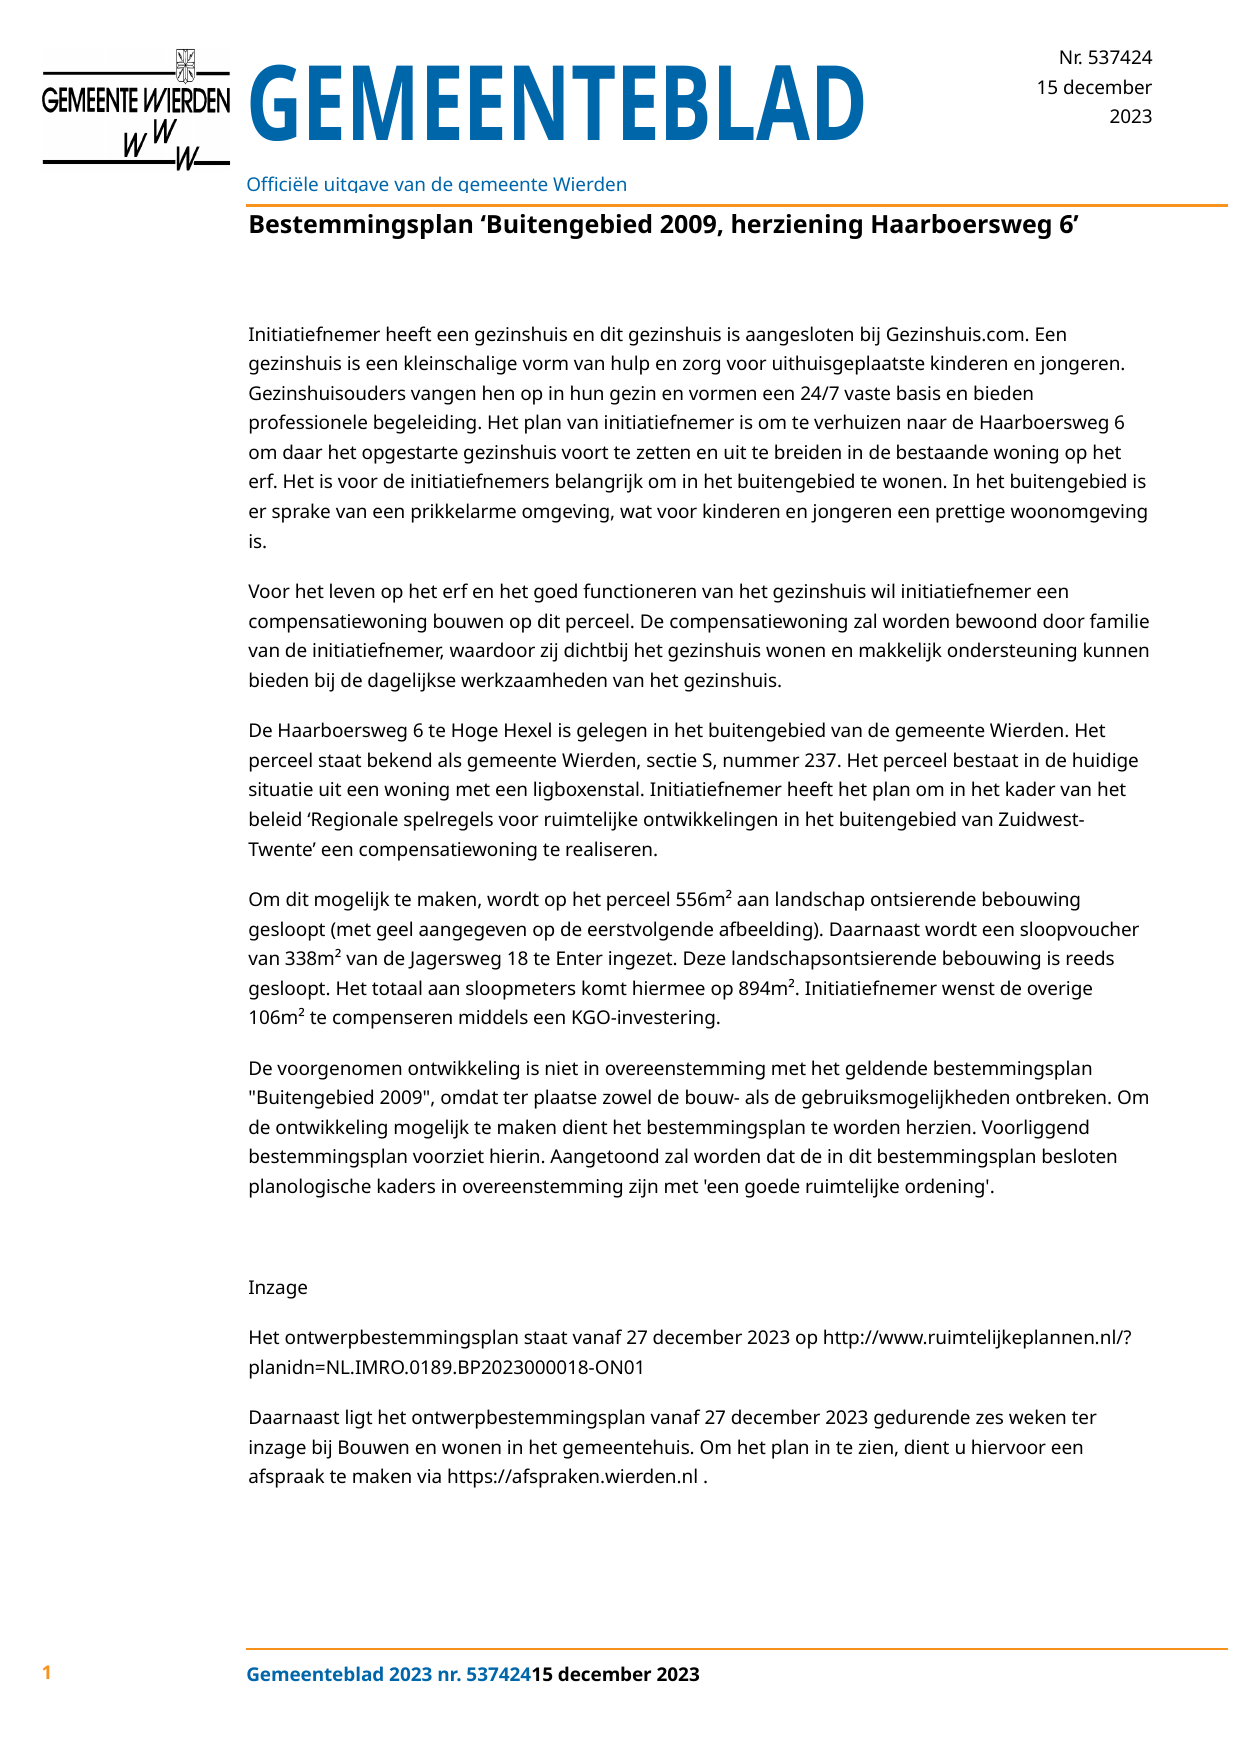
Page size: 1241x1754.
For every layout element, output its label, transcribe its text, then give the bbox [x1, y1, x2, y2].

text De Haarboersweg 6 te Hoge Hexel is gelegen in het buitengebied van de gemeente Wierden. Het perceel staat bekend als gemeente Wierden, sectie S, nummer 237. Het perceel bestaat in de huidige situatie uit een woning met een ligboxenstal. Initiatiefnemer heeft het plan om in het kader van het beleid ‘Regionale spelregels voor ruimtelijke ontwikkelingen in het buitengebied van Zuidwest-Twente’ een compensatiewoning te realiseren. [248, 717, 1152, 861]
text Het ontwerpbestemmingsplan staat vanaf 27 december 2023 op http://www.ruimtelijkeplannen.nl/?planidn=NL.IMRO.0189.BP2023000018-ON01 [248, 1324, 1152, 1380]
picture [41, 47, 231, 172]
text Daarnaast ligt het ontwerpbestemmingsplan vanaf 27 december 2023 gedurende zes weken ter inzage bij Bouwen en wonen in het gemeentehuis. Om het plan in te zien, dient u hiervoor een afspraak te maken via https://afspraken.wierden.nl . [248, 1404, 1152, 1489]
text Om dit mogelijk te maken, wordt op het perceel 556m² aan landschap ontsierende bebouwing gesloopt (met geel aangegeven op de eerstvolgende afbeelding). Daarnaast wordt een sloopvoucher van 338m² van de Jagersweg 18 te Enter ingezet. Deze landschapsontsierende bebouwing is reeds gesloopt. Het totaal aan sloopmeters komt hiermee op 894m². Initiatiefnemer wenst de overige 106m² te compenseren middels een KGO-investering. [248, 886, 1152, 1030]
text Inzage [248, 1274, 1152, 1300]
text Initiatiefnemer heeft een gezinshuis en dit gezinshuis is aangesloten bij Gezinshuis.com. Een gezinshuis is een kleinschalige vorm van hulp en zorg voor uithuisgeplaatste kinderen en jongeren. Gezinshuisouders vangen hen op in hun gezin en vormen een 24/7 vaste basis en bieden professionele begeleiding. Het plan van initiatiefnemer is om te verhuizen naar de Haarboersweg 6 om daar het opgestarte gezinshuis voort te zetten en uit te breiden in de bestaande woning op het erf. Het is voor de initiatiefnemers belangrijk om in het buitengebied te wonen. In het buitengebied is er sprake van een prikkelarme omgeving, wat voor kinderen en jongeren een prettige woonomgeving is. [248, 321, 1152, 553]
text Voor het leven op het erf en het goed functioneren van het gezinshuis wil initiatiefnemer een compensatiewoning bouwen op dit perceel. De compensatiewoning zal worden bewoond door familie van de initiatiefnemer, waardoor zij dichtbij het gezinshuis wonen en makkelijk ondersteuning kunnen bieden bij de dagelijkse werkzaamheden van het gezinshuis. [248, 578, 1152, 693]
text Bestemmingsplan ‘Buitengebied 2009, herziening Haarboersweg 6’ [248, 207, 1152, 241]
text De voorgenomen ontwikkeling is niet in overeenstemming met het geldende bestemmingsplan "Buitengebied 2009", omdat ter plaatse zowel de bouw- als de gebruiksmogelijkheden ontbreken. Om de ontwikkeling mogelijk te maken dient het bestemmingsplan te worden herzien. Voorliggend bestemmingsplan voorziet hierin. Aangetoond zal worden dat de in dit bestemmingsplan besloten planologische kaders in overeenstemming zijn met 'een goede ruimtelijke ordening'. [248, 1055, 1152, 1199]
